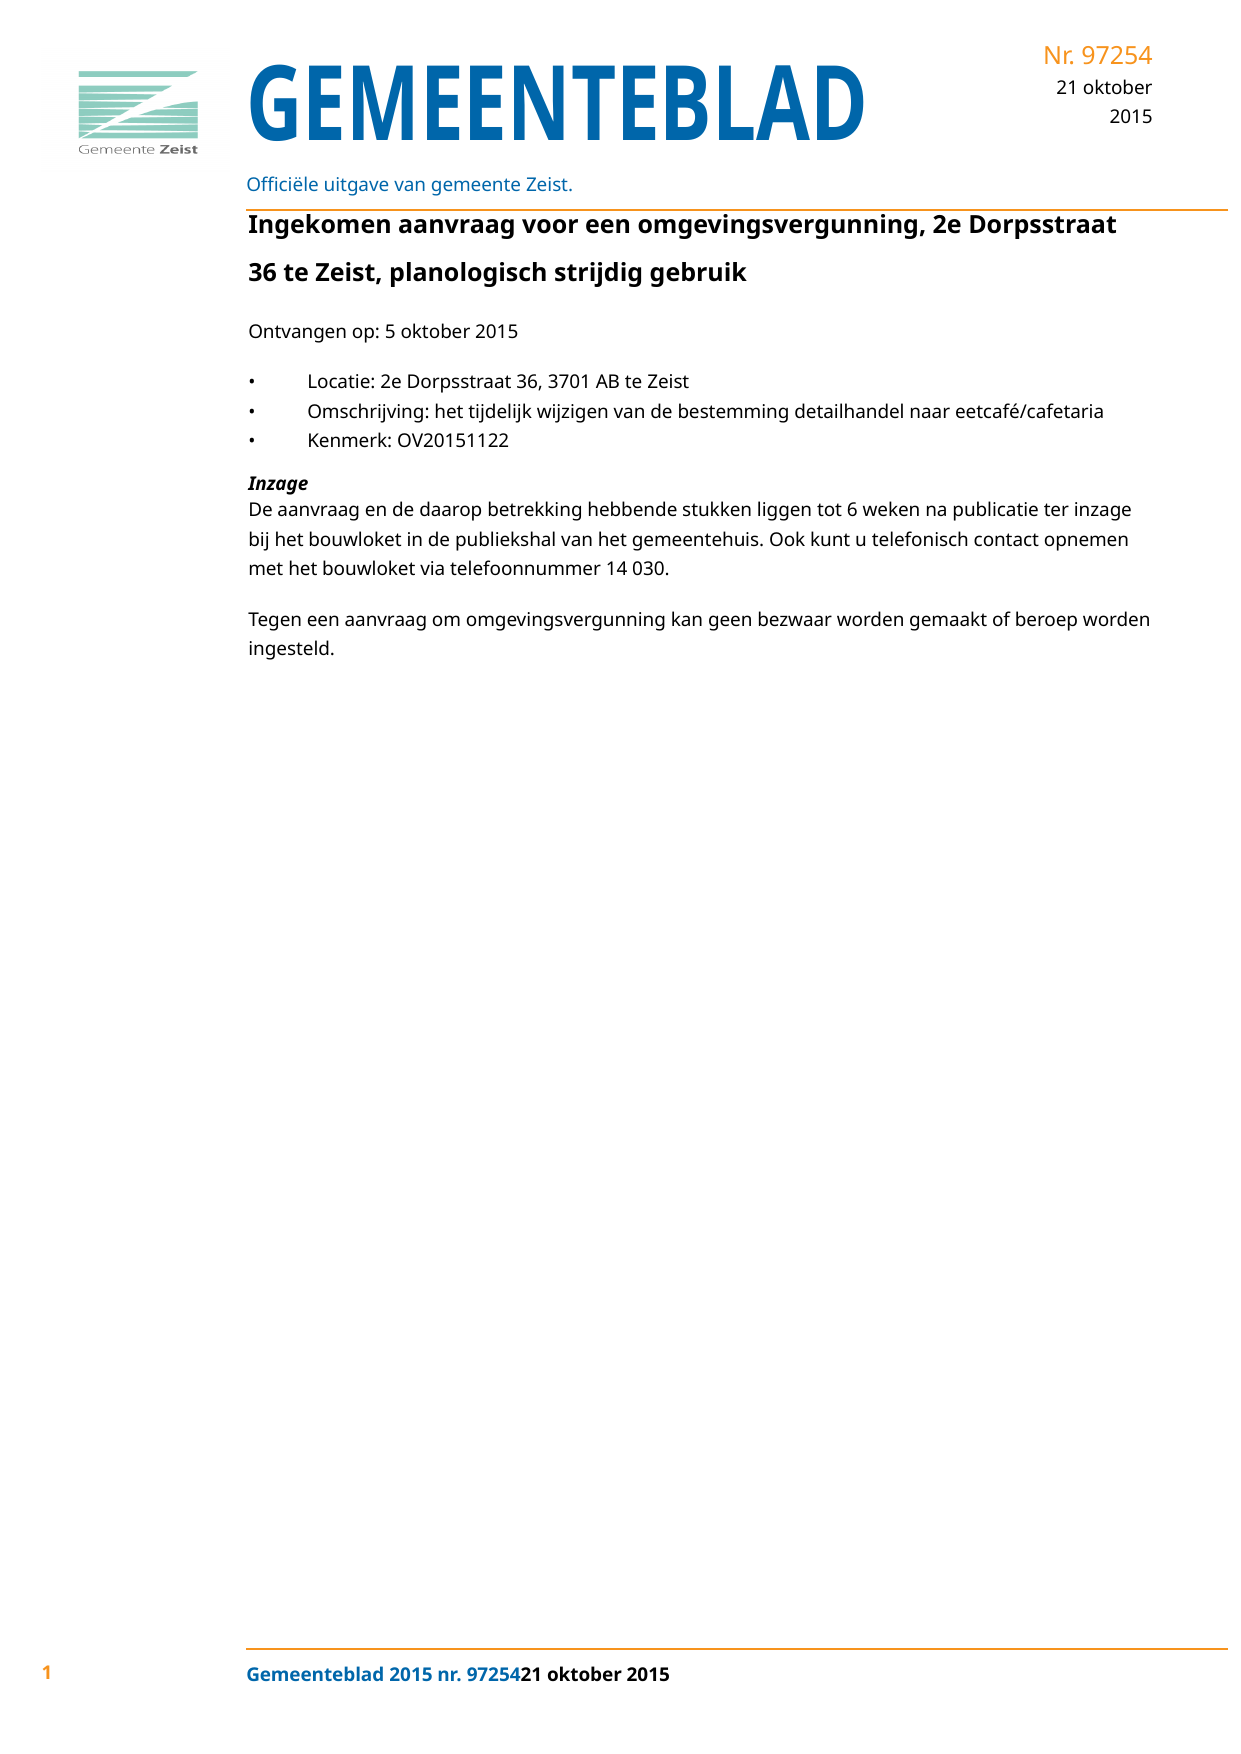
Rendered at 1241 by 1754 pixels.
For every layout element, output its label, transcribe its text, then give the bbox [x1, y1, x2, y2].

text De aanvraag en de daarop betrekking hebbende stukken liggen tot 6 weken na publicatie ter inzage bij het bouwloket in de publiekshal van het gemeentehuis. Ook kunt u telefonisch contact opnemen met het bouwloket via telefoonnummer 14 030. [248, 496, 1152, 581]
list Locatie: 2e Dorpsstraat 36, 3701 AB te Zeist [248, 368, 1152, 394]
text Ingekomen aanvraag voor een omgevingsvergunning, 2e Dorpsstraat 36 te Zeist, planologisch strijdig gebruik [248, 211, 1152, 288]
text Ontvangen op: 5 oktober 2015 [248, 318, 1152, 344]
picture [41, 47, 231, 172]
list Kenmerk: OV20151122 [248, 427, 1152, 453]
text Inzage [248, 471, 1152, 496]
list Omschrijving: het tijdelijk wijzigen van de bestemming detailhandel naar eetcafé/cafetaria [248, 398, 1152, 424]
text Tegen een aanvraag om omgevingsvergunning kan geen bezwaar worden gemaakt of beroep worden ingesteld. [248, 606, 1152, 661]
